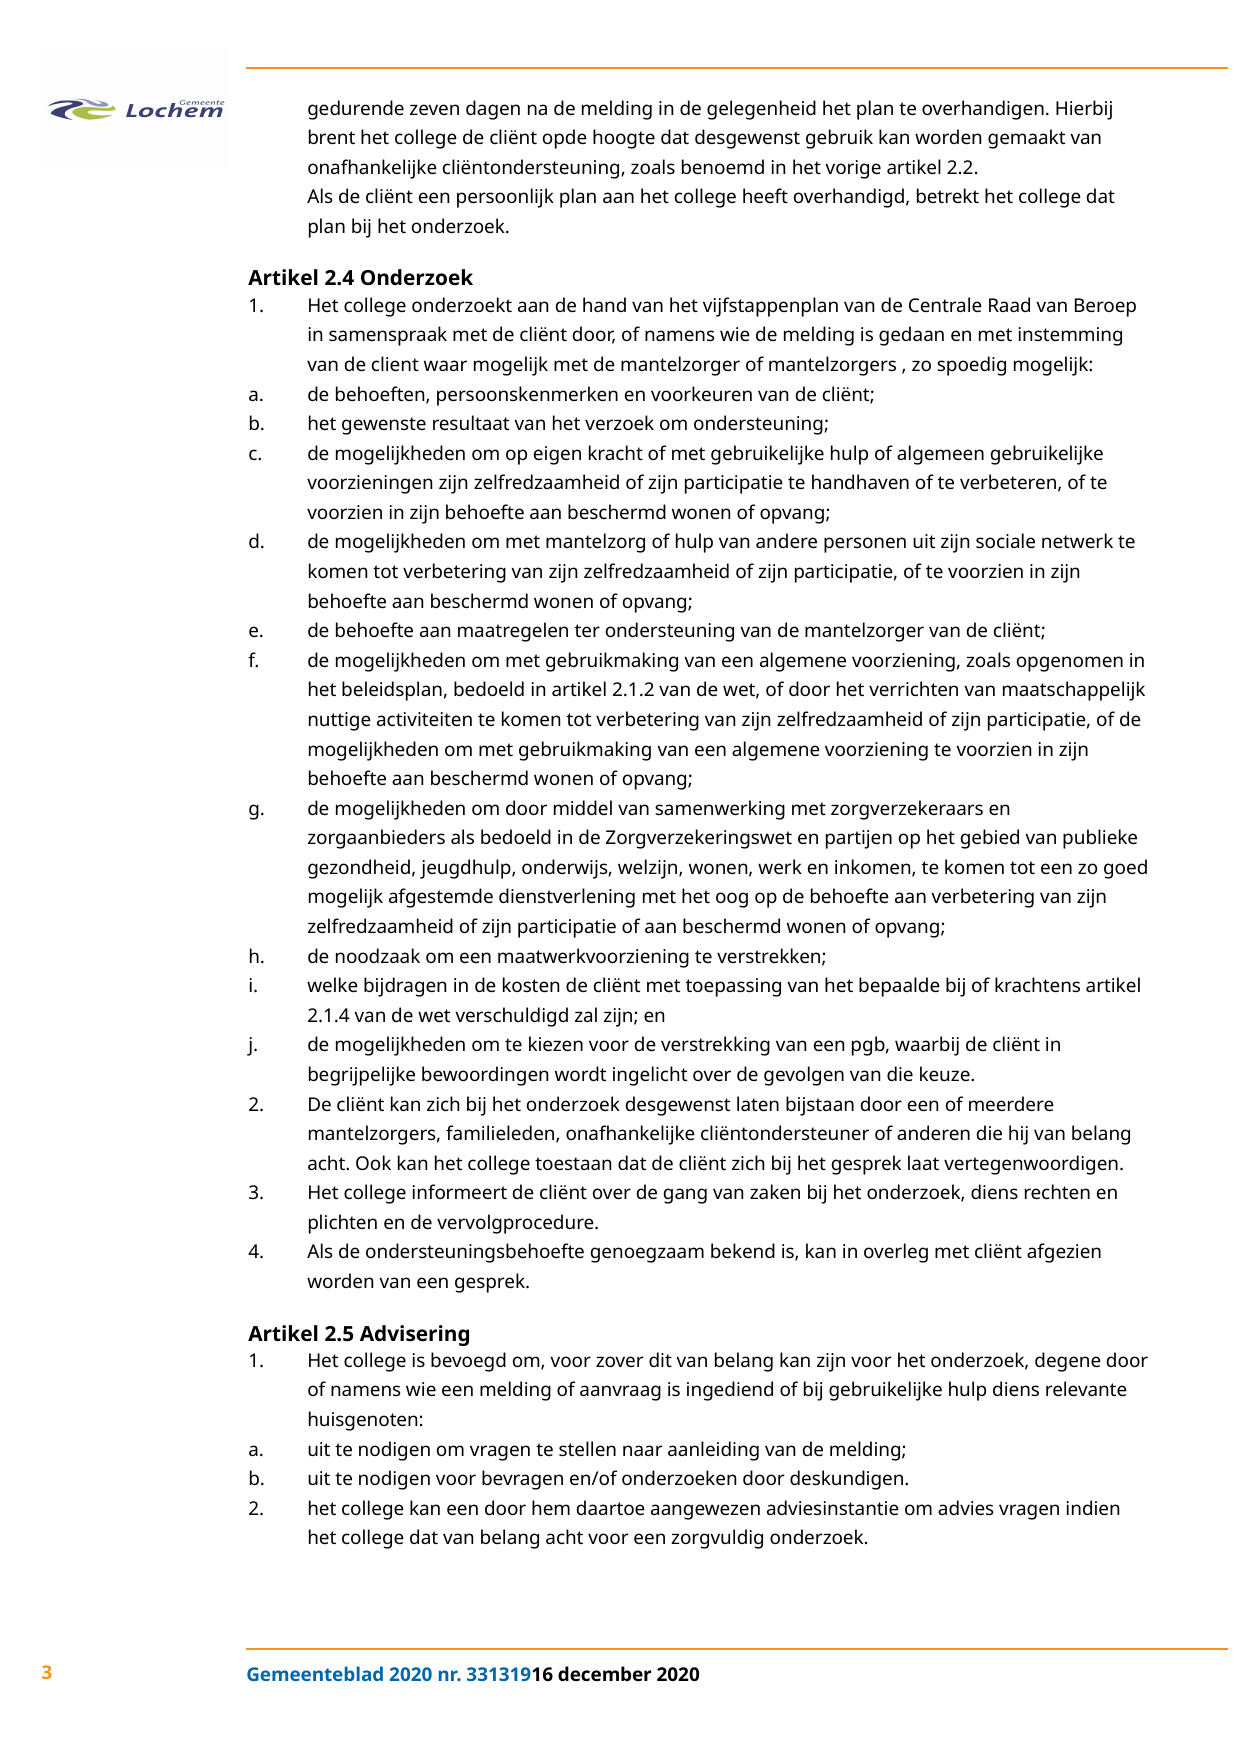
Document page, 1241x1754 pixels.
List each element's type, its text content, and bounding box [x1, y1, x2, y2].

text Artikel 2.5 Advisering [248, 1319, 1152, 1347]
text Artikel 2.4 Onderzoek [248, 263, 1152, 292]
list Als de ondersteuningsbehoefte genoegzaam bekend is, kan in overleg met cliënt afgezien worden van een gesprek. [248, 1239, 1152, 1294]
list Als de cliënt een persoonlijk plan aan het college heeft overhandigd, betrekt het college dat plan bij het onderzoek. [248, 183, 1152, 239]
list Het college is bevoegd om, voor zover dit van belang kan zijn voor het onderzoek, degene door of namens wie een melding of aanvraag is ingediend of bij gebruikelijke hulp diens relevante huisgenoten: [248, 1347, 1152, 1432]
list Het college informeert de cliënt over de gang van zaken bij het onderzoek, diens rechten en plichten en de vervolgprocedure. [248, 1179, 1152, 1235]
list de mogelijkheden om te kiezen voor de verstrekking van een pgb, waarbij de cliënt in begrijpelijke bewoordingen wordt ingelicht over de gevolgen van die keuze. [248, 1032, 1152, 1087]
list het gewenste resultaat van het verzoek om ondersteuning; [248, 410, 1152, 436]
list Het college onderzoekt aan de hand van het vijfstappenplan van de Centrale Raad van Beroep in samenspraak met de cliënt door, of namens wie de melding is gedaan en met instemming van de client waar mogelijk met de mantelzorger of mantelzorgers , zo spoedig mogelijk: [248, 292, 1152, 377]
list gedurende zeven dagen na de melding in de gelegenheid het plan te overhandigen. Hierbij brent het college de cliënt opde hoogte dat desgewenst gebruik kan worden gemaakt van onafhankelijke cliëntondersteuning, zoals benoemd in het vorige artikel 2.2. [248, 95, 1152, 180]
list welke bijdragen in de kosten de cliënt met toepassing van het bepaalde bij of krachtens artikel 2.1.4 van de wet verschuldigd zal zijn; en [248, 972, 1152, 1028]
list uit te nodigen om vragen te stellen naar aanleiding van de melding; [248, 1436, 1152, 1462]
list de behoefte aan maatregelen ter ondersteuning van de mantelzorger van de cliënt; [248, 617, 1152, 643]
list de noodzaak om een maatwerkvoorziening te verstrekken; [248, 943, 1152, 968]
list de mogelijkheden om met mantelzorg of hulp van andere personen uit zijn sociale netwerk te komen tot verbetering van zijn zelfredzaamheid of zijn participatie, of te voorzien in zijn behoefte aan beschermd wonen of opvang; [248, 529, 1152, 613]
list de mogelijkheden om op eigen kracht of met gebruikelijke hulp of algemeen gebruikelijke voorzieningen zijn zelfredzaamheid of zijn participatie te handhaven of te verbeteren, of te voorzien in zijn behoefte aan beschermd wonen of opvang; [248, 440, 1152, 525]
list uit te nodigen voor bevragen en/of onderzoeken door deskundigen. [248, 1465, 1152, 1491]
list de mogelijkheden om met gebruikmaking van een algemene voorziening, zoals opgenomen in het beleidsplan, bedoeld in artikel 2.1.2 van de wet, of door het verrichten van maatschappelijk nuttige activiteiten te komen tot verbetering van zijn zelfredzaamheid of zijn participatie, of de mogelijkheden om met gebruikmaking van een algemene voorziening te voorzien in zijn behoefte aan beschermd wonen of opvang; [248, 647, 1152, 791]
picture [41, 47, 231, 172]
list het college kan een door hem daartoe aangewezen adviesinstantie om advies vragen indien het college dat van belang acht voor een zorgvuldig onderzoek. [248, 1495, 1152, 1550]
list De cliënt kan zich bij het onderzoek desgewenst laten bijstaan door een of meerdere mantelzorgers, familieleden, onafhankelijke cliëntondersteuner of anderen die hij van belang acht. Ook kan het college toestaan dat de cliënt zich bij het gesprek laat vertegenwoordigen. [248, 1091, 1152, 1176]
list de mogelijkheden om door middel van samenwerking met zorgverzekeraars en zorgaanbieders als bedoeld in de Zorgverzekeringswet en partijen op het gebied van publieke gezondheid, jeugdhulp, onderwijs, welzijn, wonen, werk en inkomen, te komen tot een zo goed mogelijk afgestemde dienstverlening met het oog op de behoefte aan verbetering van zijn zelfredzaamheid of zijn participatie of aan beschermd wonen of opvang; [248, 795, 1152, 939]
list de behoeften, persoonskenmerken en voorkeuren van de cliënt; [248, 381, 1152, 406]
